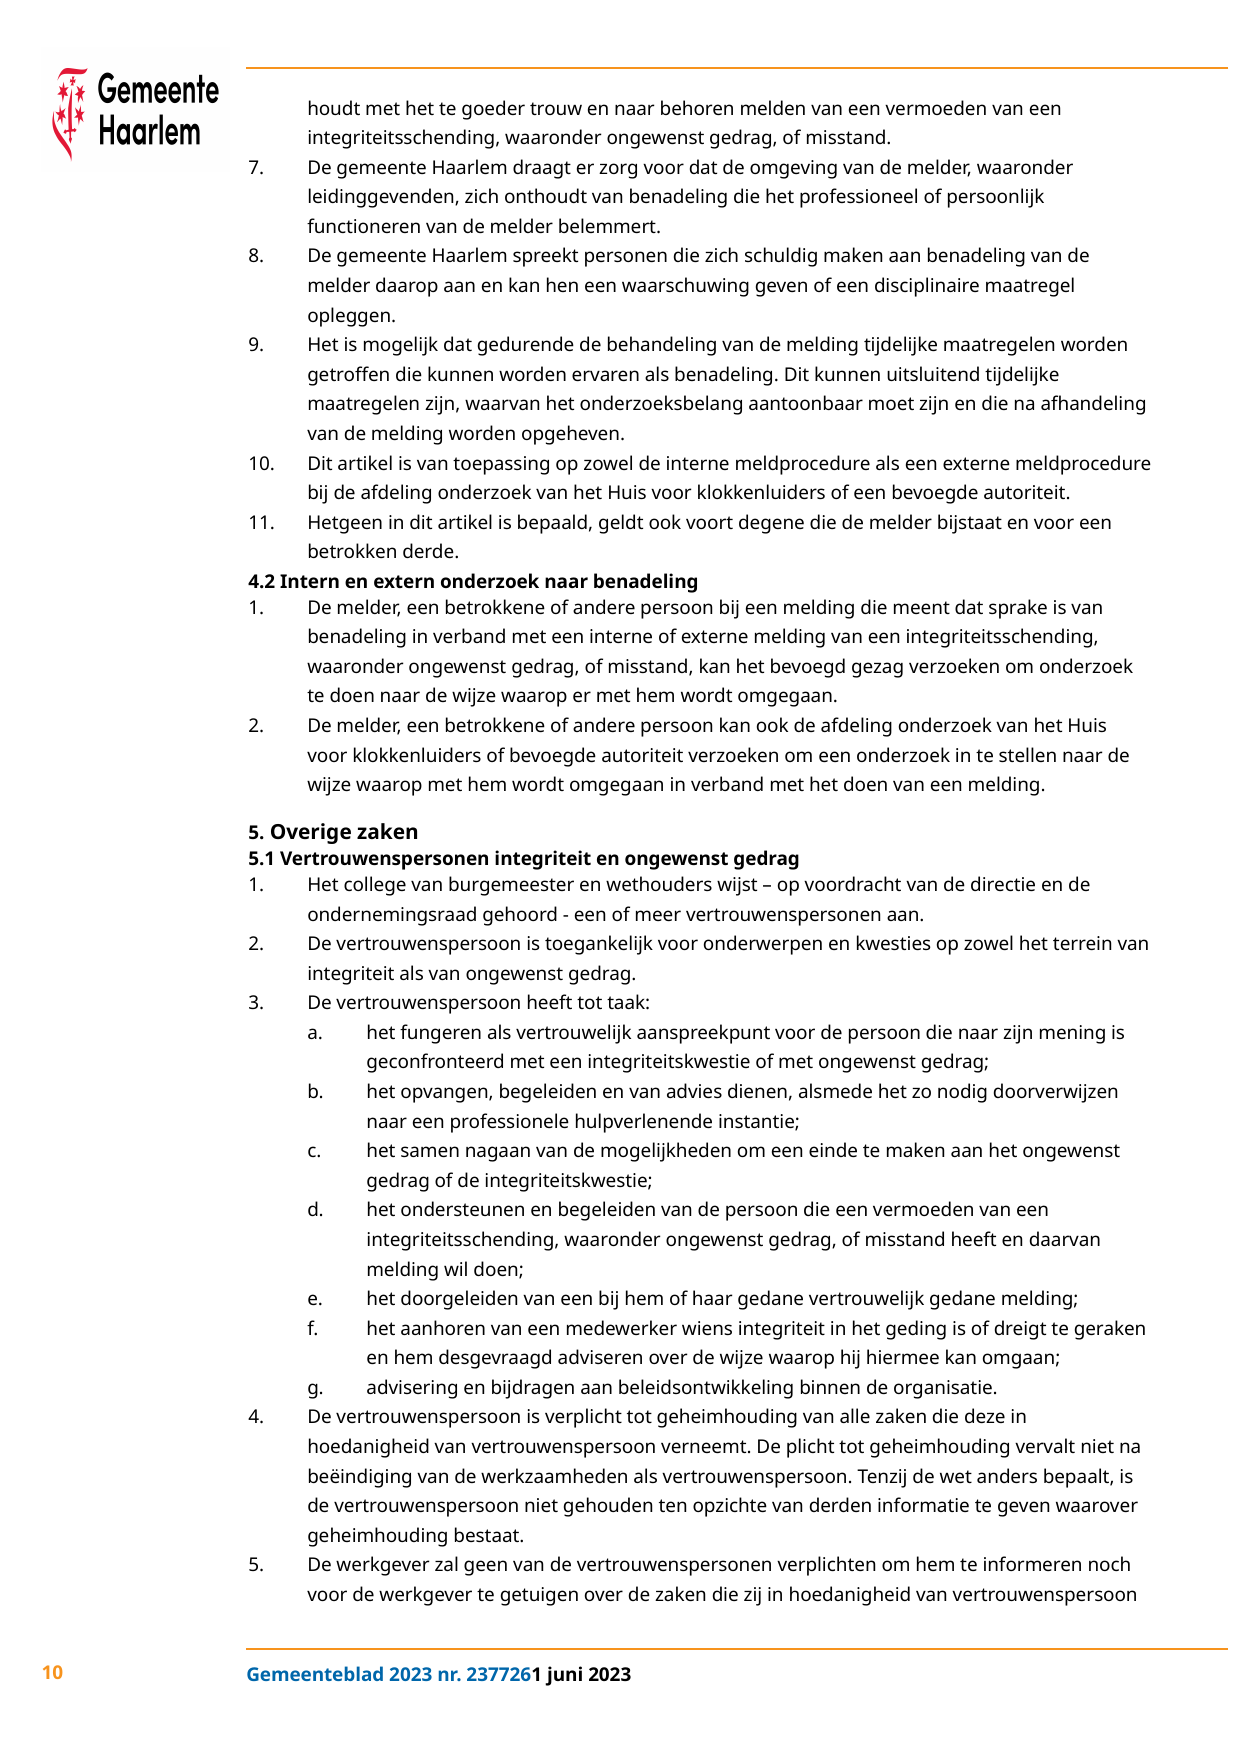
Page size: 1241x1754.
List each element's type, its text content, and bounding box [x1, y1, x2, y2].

list het fungeren als vertrouwelijk aanspreekpunt voor de persoon die naar zijn mening is geconfronteerd met een integriteitskwestie of met ongewenst gedrag; [307, 1019, 1152, 1074]
list het aanhoren van een medewerker wiens integriteit in het geding is of dreigt te geraken en hem desgevraagd adviseren over de wijze waarop hij hiermee kan omgaan; [307, 1315, 1152, 1370]
list Het college van burgemeester en wethouders wijst – op voordracht van de directie en de ondernemingsraad gehoord - een of meer vertrouwenspersonen aan. [248, 871, 1152, 926]
list De melder, een betrokkene of andere persoon bij een melding die meent dat sprake is van benadeling in verband met een interne of externe melding van een integriteitsschending, waaronder ongewenst gedrag, of misstand, kan het bevoegd gezag verzoeken om onderzoek te doen naar de wijze waarop er met hem wordt omgegaan. [248, 594, 1152, 708]
list De gemeente Haarlem spreekt personen die zich schuldig maken aan benadeling van de melder daarop aan en kan hen een waarschuwing geven of een disciplinaire maatregel opleggen. [248, 243, 1152, 328]
list De gemeente Haarlem draagt er zorg voor dat de omgeving van de melder, waaronder leidinggevenden, zich onthoudt van benadeling die het professioneel of persoonlijk functioneren van de melder belemmert. [248, 154, 1152, 239]
list het doorgeleiden van een bij hem of haar gedane vertrouwelijk gedane melding; [307, 1285, 1152, 1311]
picture [41, 47, 231, 172]
list het samen nagaan van de mogelijkheden om een einde te maken aan het ongewenst gedrag of de integriteitskwestie; [307, 1137, 1152, 1193]
list Het is mogelijk dat gedurende de behandeling van de melding tijdelijke maatregelen worden getroffen die kunnen worden ervaren als benadeling. Dit kunnen uitsluitend tijdelijke maatregelen zijn, waarvan het onderzoeksbelang aantoonbaar moet zijn en die na afhandeling van de melding worden opgeheven. [248, 331, 1152, 446]
list De melder, een betrokkene of andere persoon kan ook de afdeling onderzoek van het Huis voor klokkenluiders of bevoegde autoriteit verzoeken om een onderzoek in te stellen naar de wijze waarop met hem wordt omgegaan in verband met het doen van een melding. [248, 712, 1152, 797]
text 5. Overige zaken [248, 817, 1152, 845]
list advisering en bijdragen aan beleidsontwikkeling binnen de organisatie. [307, 1374, 1152, 1400]
list Dit artikel is van toepassing op zowel de interne meldprocedure als een externe meldprocedure bij de afdeling onderzoek van het Huis voor klokkenluiders of een bevoegde autoriteit. [248, 450, 1152, 505]
list De vertrouwenspersoon is toegankelijk voor onderwerpen en kwesties op zowel het terrein van integriteit als van ongewenst gedrag. [248, 930, 1152, 986]
list De vertrouwenspersoon is verplicht tot geheimhouding van alle zaken die deze in hoedanigheid van vertrouwenspersoon verneemt. De plicht tot geheimhouding vervalt niet na beëindiging van de werkzaamheden als vertrouwenspersoon. Tenzij de wet anders bepaalt, is de vertrouwenspersoon niet gehouden ten opzichte van derden informatie te geven waarover geheimhouding bestaat. [248, 1404, 1152, 1548]
text 5.1 Vertrouwenspersonen integriteit en ongewenst gedrag [248, 845, 1152, 871]
list het ondersteunen en begeleiden van de persoon die een vermoeden van een integriteitsschending, waaronder ongewenst gedrag, of misstand heeft en daarvan melding wil doen; [307, 1197, 1152, 1281]
list het opvangen, begeleiden en van advies dienen, alsmede het zo nodig doorverwijzen naar een professionele hulpverlenende instantie; [307, 1078, 1152, 1133]
list De werkgever zal geen van de vertrouwenspersonen verplichten om hem te informeren noch voor de werkgever te getuigen over de zaken die zij in hoedanigheid van vertrouwenspersoon [248, 1552, 1152, 1607]
list houdt met het te goeder trouw en naar behoren melden van een vermoeden van een integriteitsschending, waaronder ongewenst gedrag, of misstand. [248, 95, 1152, 150]
list De vertrouwenspersoon heeft tot taak: [248, 989, 1152, 1015]
text 4.2 Intern en extern onderzoek naar benadeling [248, 568, 1152, 594]
list Hetgeen in dit artikel is bepaald, geldt ook voort degene die de melder bijstaat en voor een betrokken derde. [248, 509, 1152, 564]
